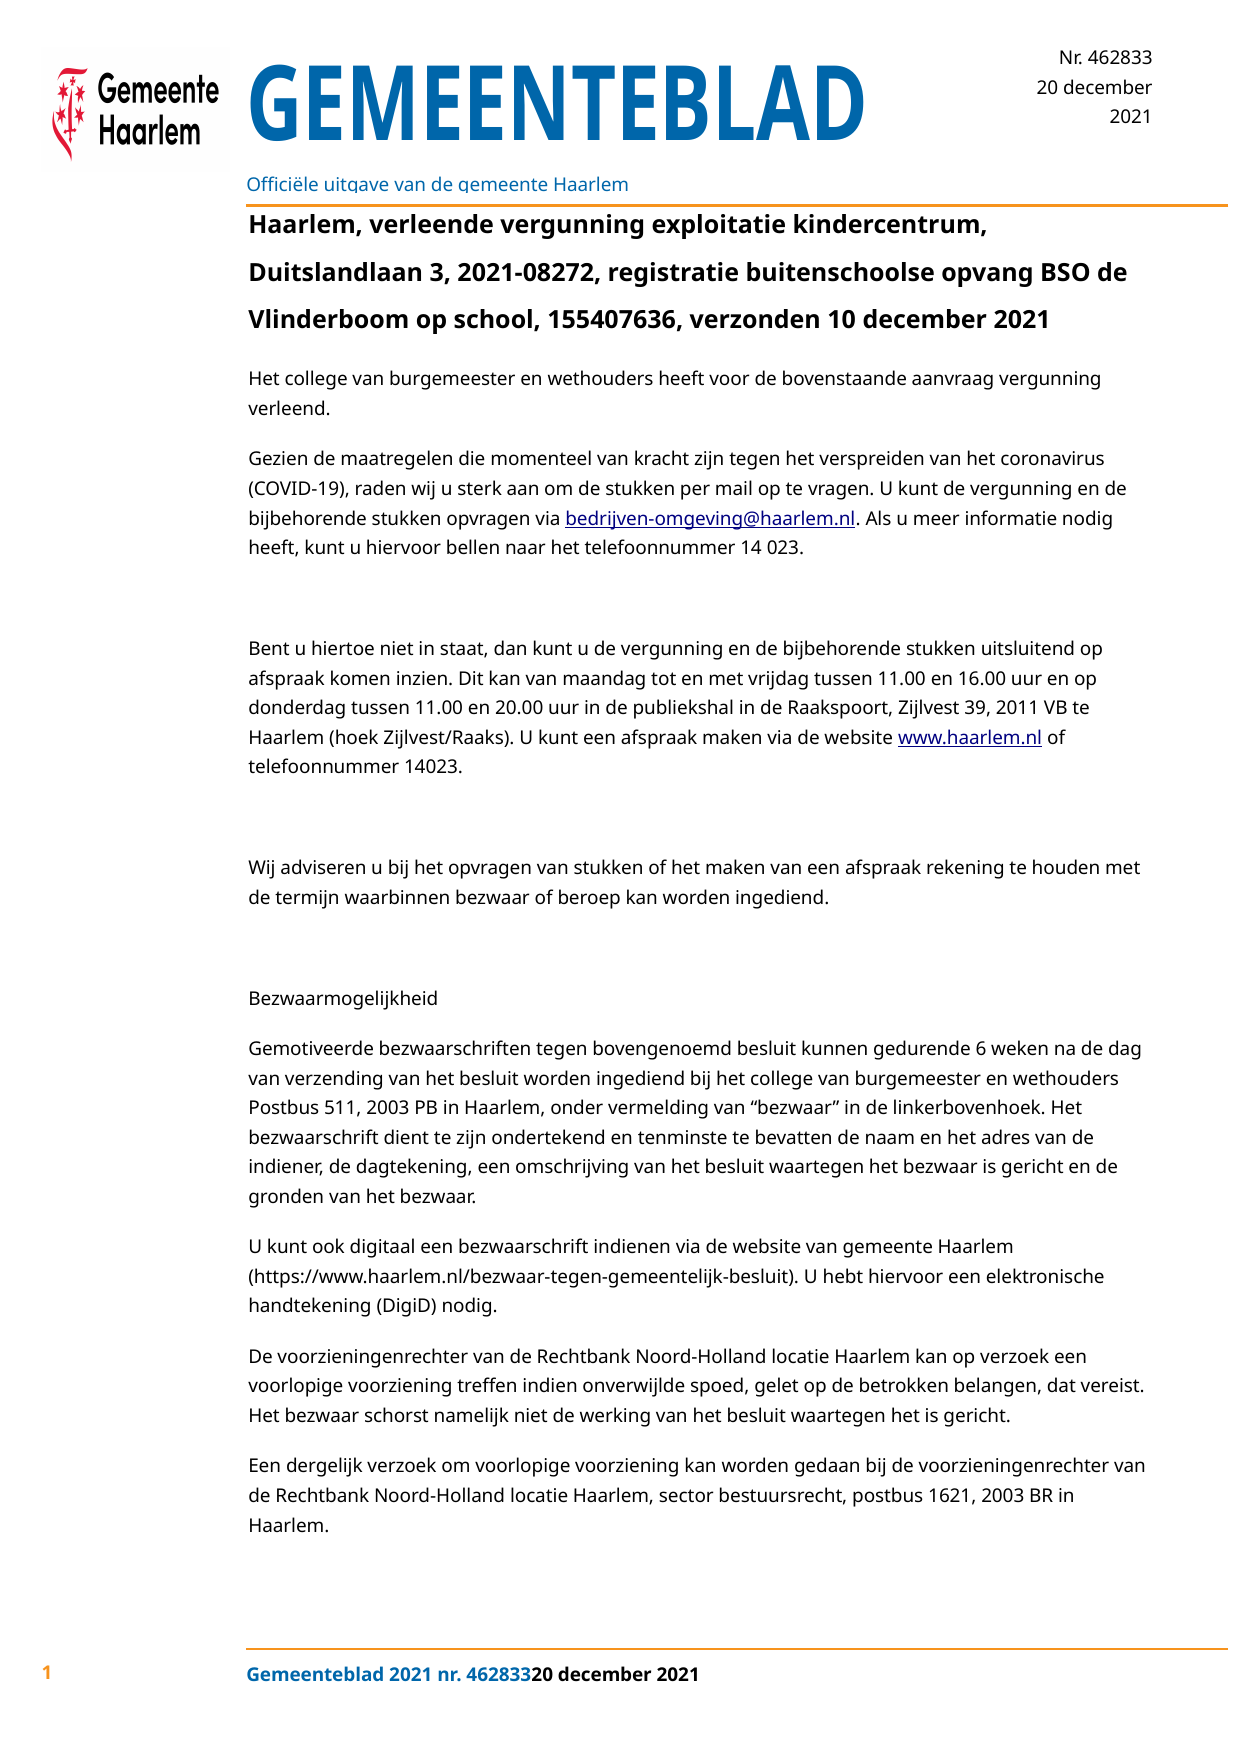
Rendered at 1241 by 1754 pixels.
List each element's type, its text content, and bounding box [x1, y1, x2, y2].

text U kunt ook digitaal een bezwaarschrift indienen via de website van gemeente Haarlem (https://www.haarlem.nl/bezwaar-tegen-gemeentelijk-besluit). U hebt hiervoor een elektronische handtekening (DigiD) nodig. [248, 1233, 1152, 1318]
text Gezien de maatregelen die momenteel van kracht zijn tegen het verspreiden van het coronavirus (COVID-19), raden wij u sterk aan om de stukken per mail op te vragen. U kunt de vergunning en de bijbehorende stukken opvragen via bedrijven-omgeving@haarlem.nl. Als u meer informatie nodig heeft, kunt u hiervoor bellen naar het telefoonnummer 14 023. [248, 446, 1152, 560]
text Bent u hiertoe niet in staat, dan kunt u de vergunning en de bijbehorende stukken uitsluitend op afspraak komen inzien. Dit kan van maandag tot en met vrijdag tussen 11.00 en 16.00 uur en op donderdag tussen 11.00 en 20.00 uur in de publiekshal in de Raakspoort, Zijlvest 39, 2011 VB te Haarlem (hoek Zijlvest/Raaks). U kunt een afspraak maken via de website www.haarlem.nl of telefoonnummer 14023. [248, 635, 1152, 779]
text De voorzieningenrechter van de Rechtbank Noord-Holland locatie Haarlem kan op verzoek een voorlopige voorziening treffen indien onverwijlde spoed, gelet op de betrokken belangen, dat vereist. Het bezwaar schorst namelijk niet de werking van het besluit waartegen het is gericht. [248, 1343, 1152, 1428]
text Haarlem, verleende vergunning exploitatie kindercentrum, Duitslandlaan 3, 2021-08272, registratie buitenschoolse opvang BSO de Vlinderboom op school, 155407636, verzonden 10 december 2021 [248, 207, 1152, 336]
picture [41, 47, 231, 172]
text Wij adviseren u bij het opvragen van stukken of het maken van een afspraak rekening te houden met de termijn waarbinnen bezwaar of beroep kan worden ingediend. [248, 854, 1152, 909]
text Het college van burgemeester en wethouders heeft voor de bovenstaande aanvraag vergunning verleend. [248, 366, 1152, 421]
text Gemotiveerde bezwaarschriften tegen bovengenoemd besluit kunnen gedurende 6 weken na de dag van verzending van het besluit worden ingediend bij het college van burgemeester en wethouders Postbus 511, 2003 PB in Haarlem, onder vermelding van “bezwaar” in de linkerbovenhoek. Het bezwaarschrift dient te zijn ondertekend en tenminste te bevatten de naam en het adres van de indiener, de dagtekening, een omschrijving van het besluit waartegen het bezwaar is gericht en de gronden van het bezwaar. [248, 1035, 1152, 1209]
text Een dergelijk verzoek om voorlopige voorziening kan worden gedaan bij de voorzieningenrechter van de Rechtbank Noord-Holland locatie Haarlem, sector bestuursrecht, postbus 1621, 2003 BR in Haarlem. [248, 1453, 1152, 1537]
text Bezwaarmogelijkheid [248, 985, 1152, 1010]
